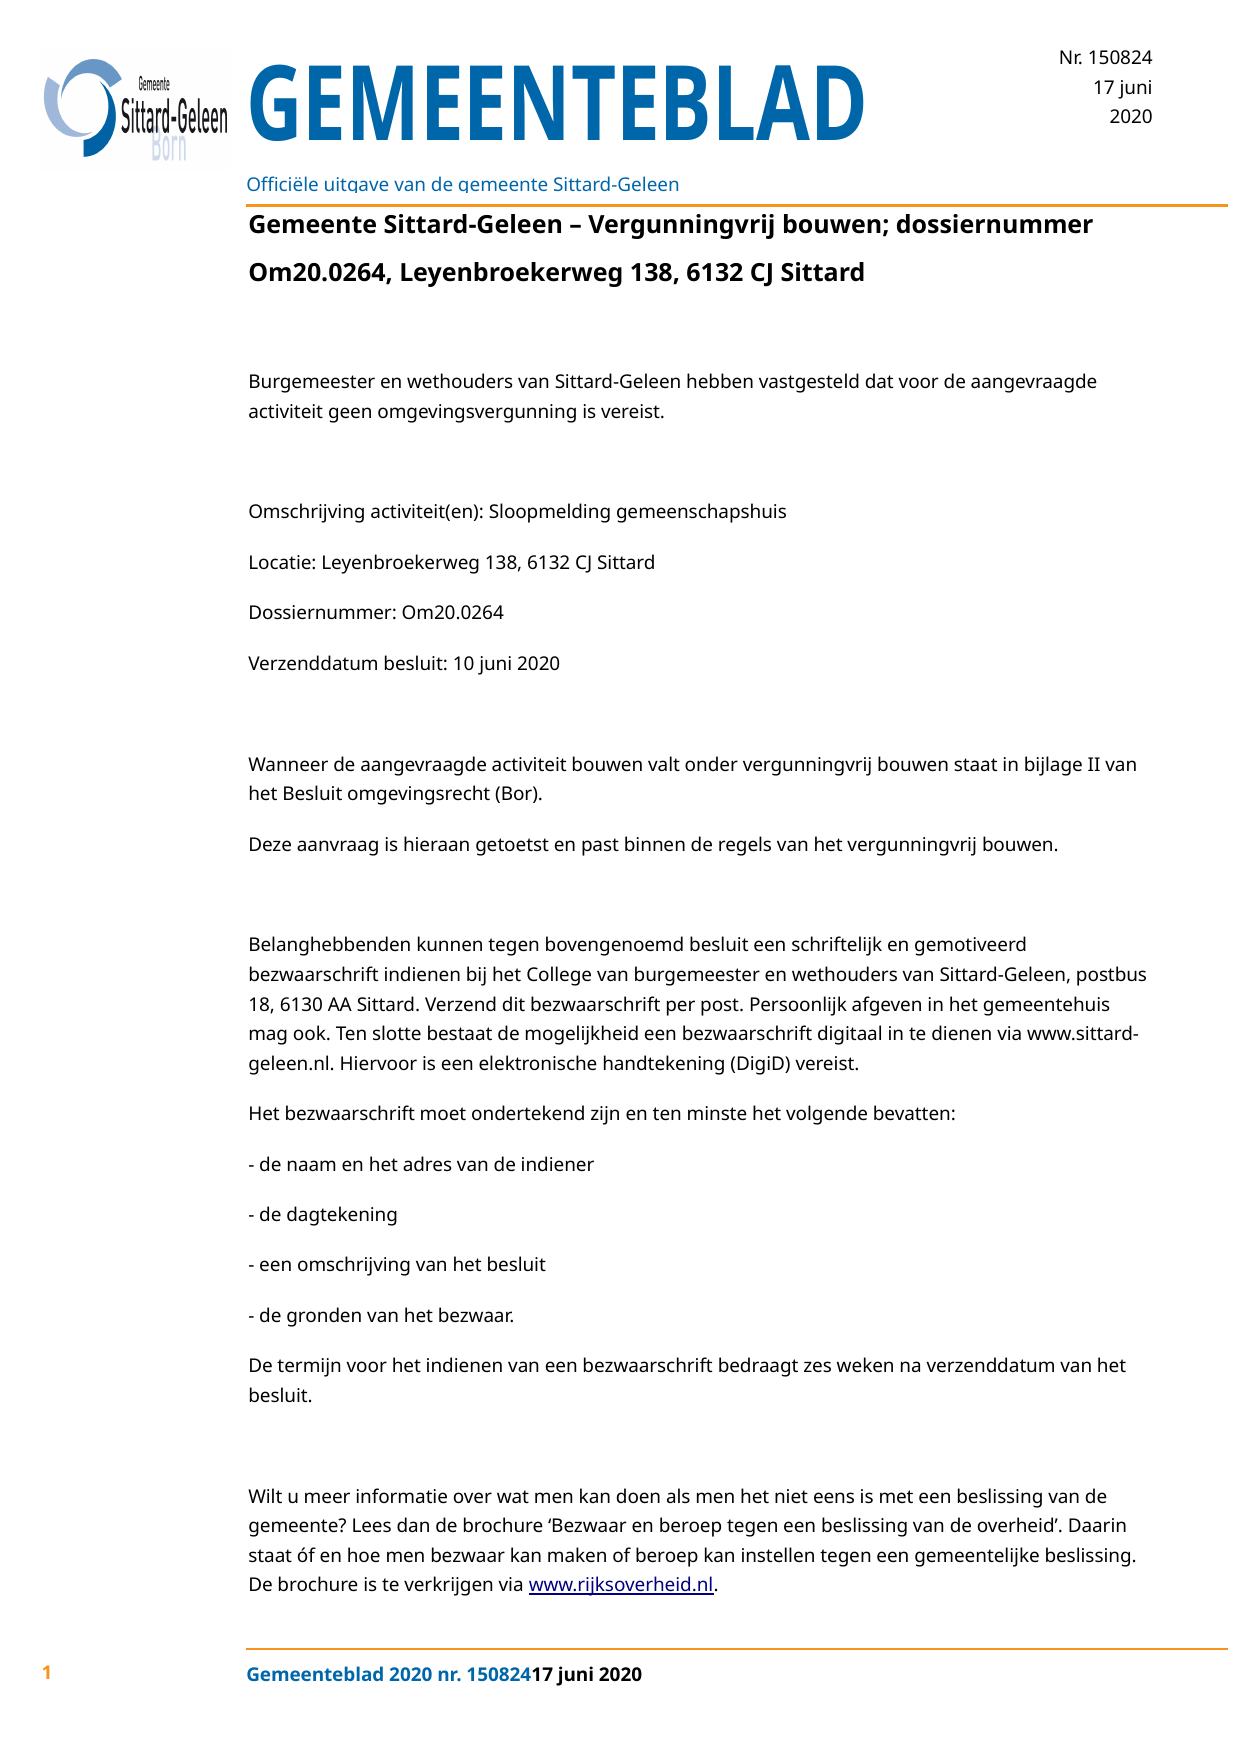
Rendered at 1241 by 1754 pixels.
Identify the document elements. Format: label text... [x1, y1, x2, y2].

text Wanneer de aangevraagde activiteit bouwen valt onder vergunningvrij bouwen staat in bijlage II van het Besluit omgevingsrecht (Bor). [248, 751, 1152, 806]
text Belanghebbenden kunnen tegen bovengenoemd besluit een schriftelijk en gemotiveerd bezwaarschrift indienen bij het College van burgemeester en wethouders van Sittard-Geleen, postbus 18, 6130 AA Sittard. Verzend dit bezwaarschrift per post. Persoonlijk afgeven in het gemeentehuis mag ook. Ten slotte bestaat de mogelijkheid een bezwaarschrift digitaal in te dienen via www.sittard-geleen.nl. Hiervoor is een elektronische handtekening (DigiD) vereist. [248, 932, 1152, 1076]
text De termijn voor het indienen van een bezwaarschrift bedraagt zes weken na verzenddatum van het besluit. [248, 1352, 1152, 1408]
text - de dagtekening [248, 1201, 1152, 1227]
text - een omschrijving van het besluit [248, 1252, 1152, 1277]
text Burgemeester en wethouders van Sittard-Geleen hebben vastgesteld dat voor de aangevraagde activiteit geen omgevingsvergunning is vereist. [248, 368, 1152, 424]
text Dossiernummer: Om20.0264 [248, 599, 1152, 625]
text Het bezwaarschrift moet ondertekend zijn en ten minste het volgende bevatten: [248, 1100, 1152, 1126]
text Omschrijving activiteit(en): Sloopmelding gemeenschapshuis [248, 499, 1152, 524]
text - de gronden van het bezwaar. [248, 1302, 1152, 1328]
text Locatie: Leyenbroekerweg 138, 6132 CJ Sittard [248, 549, 1152, 575]
picture [41, 47, 231, 172]
text Verzenddatum besluit: 10 juni 2020 [248, 650, 1152, 676]
text Wilt u meer informatie over wat men kan doen als men het niet eens is met een beslissing van de gemeente? Lees dan de brochure ‘Bezwaar en beroep tegen een beslissing van de overheid’. Daarin staat óf en hoe men bezwaar kan maken of beroep kan instellen tegen een gemeentelijke beslissing. De brochure is te verkrijgen via www.rijksoverheid.nl. [248, 1483, 1152, 1597]
text Deze aanvraag is hieraan getoetst en past binnen de regels van het vergunningvrij bouwen. [248, 831, 1152, 857]
text - de naam en het adres van de indiener [248, 1151, 1152, 1177]
text Gemeente Sittard-Geleen – Vergunningvrij bouwen; dossiernummer Om20.0264, Leyenbroekerweg 138, 6132 CJ Sittard [248, 207, 1152, 288]
